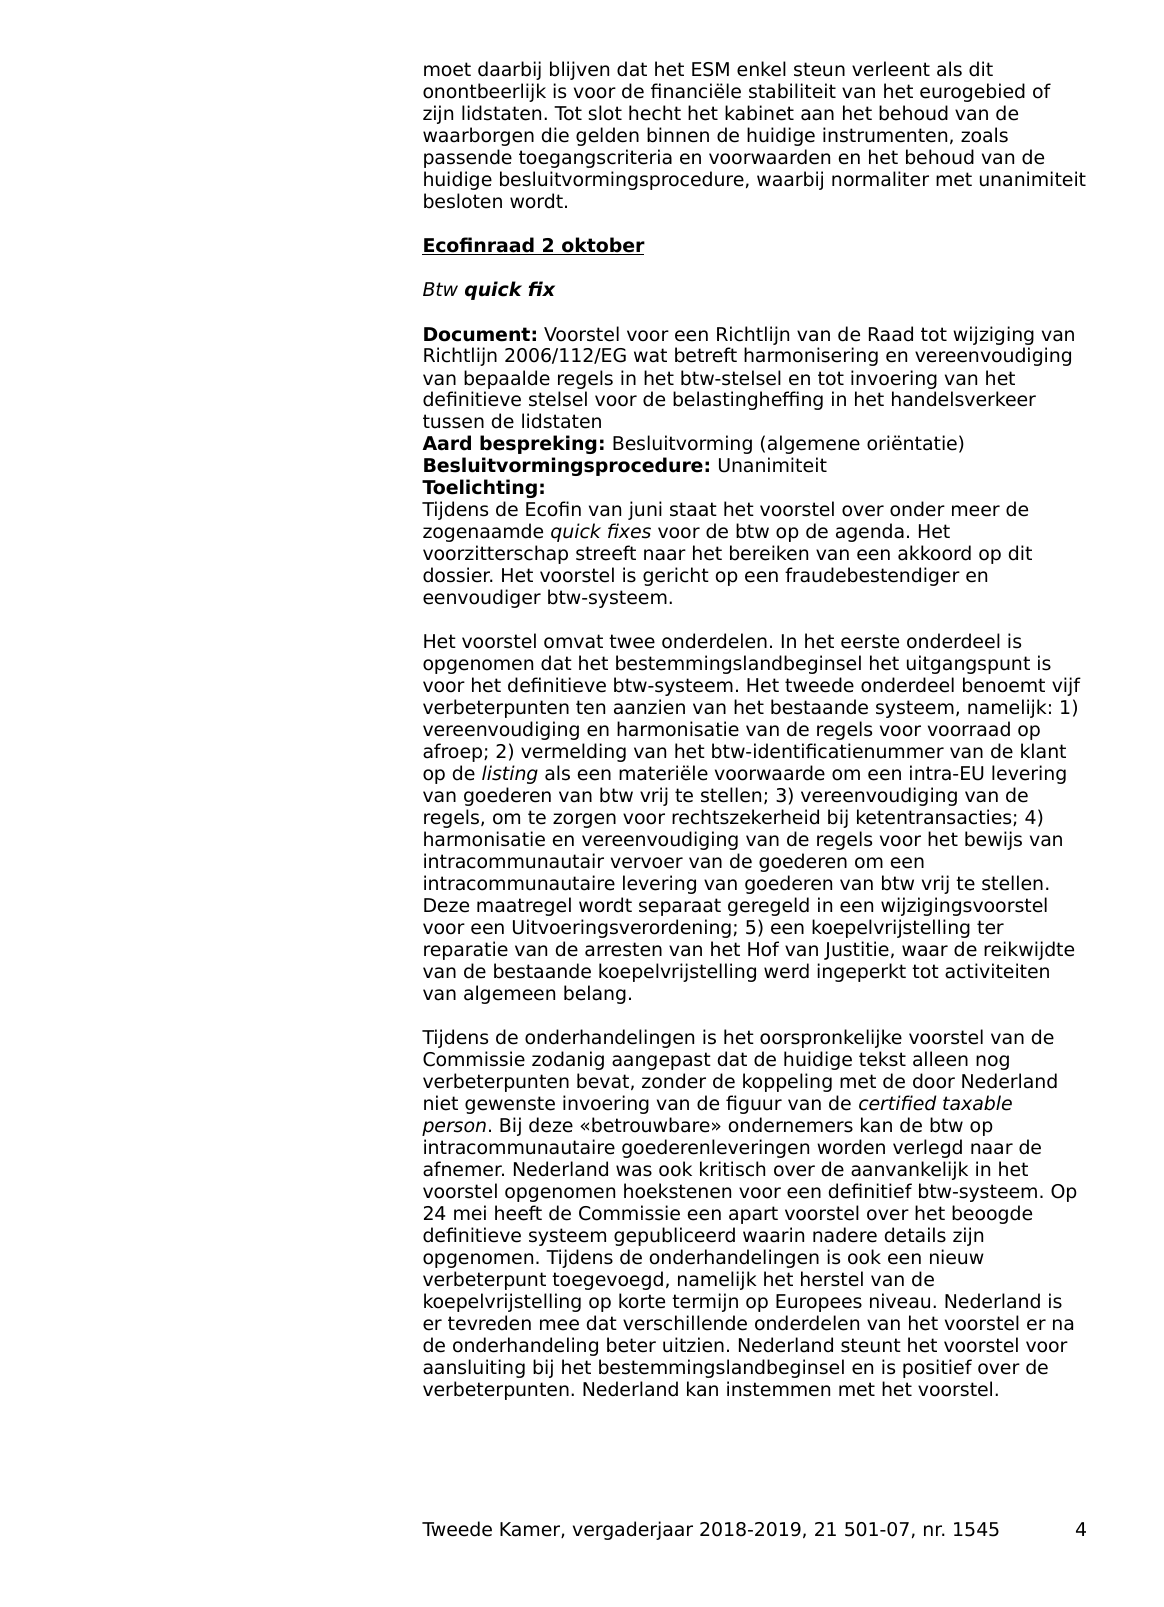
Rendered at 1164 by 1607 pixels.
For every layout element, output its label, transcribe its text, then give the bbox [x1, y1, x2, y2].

text Het voorstel omvat twee onderdelen. In het eerste onderdeel is opgenomen dat het bestemmingslandbeginsel het uitgangspunt is voor het definitieve btw-systeem. Het tweede onderdeel benoemt vijf verbeterpunten ten aanzien van het bestaande systeem, namelijk: 1) vereenvoudiging en harmonisatie van de regels voor voorraad op afroep; 2) vermelding van het btw-identificatienummer van de klant op de listing als een materiële voorwaarde om een intra-EU levering van goederen van btw vrij te stellen; 3) vereenvoudiging van de regels, om te zorgen voor rechtszekerheid bij ketentransacties; 4) harmonisatie en vereenvoudiging van de regels voor het bewijs van intracommunautair vervoer van de goederen om een intracommunautaire levering van goederen van btw vrij te stellen. Deze maatregel wordt separaat geregeld in een wijzigingsvoorstel voor een Uitvoeringsverordening; 5) een koepelvrijstelling ter reparatie van de arresten van het Hof van Justitie, waar de reikwijdte van de bestaande koepelvrijstelling werd ingeperkt tot activiteiten van algemeen belang. [422, 631, 1087, 1005]
text moet daarbij blijven dat het ESM enkel steun verleent als dit onontbeerlijk is voor de financiële stabiliteit van het eurogebied of zijn lidstaten. Tot slot hecht het kabinet aan het behoud van de waarborgen die gelden binnen de huidige instrumenten, zoals passende toegangscriteria en voorwaarden en het behoud van de huidige besluitvormingsprocedure, waarbij normaliter met unanimiteit besloten wordt. [422, 59, 1087, 213]
text Tijdens de onderhandelingen is het oorspronkelijke voorstel van de Commissie zodanig aangepast dat de huidige tekst alleen nog verbeterpunten bevat, zonder de koppeling met de door Nederland niet gewenste invoering van de figuur van de certified taxable person. Bij deze «betrouwbare» ondernemers kan de btw op intracommunautaire goederenleveringen worden verlegd naar de afnemer. Nederland was ook kritisch over de aanvankelijk in het voorstel opgenomen hoekstenen voor een definitief btw-systeem. Op 24 mei heeft de Commissie een apart voorstel over het beoogde definitieve systeem gepubliceerd waarin nadere details zijn opgenomen. Tijdens de onderhandelingen is ook een nieuw verbeterpunt toegevoegd, namelijk het herstel van de koepelvrijstelling op korte termijn op Europees niveau. Nederland is er tevreden mee dat verschillende onderdelen van het voorstel er na de onderhandeling beter uitzien. Nederland steunt het voorstel voor aansluiting bij het bestemmingslandbeginsel en is positief over de verbeterpunten. Nederland kan instemmen met het voorstel. [422, 1027, 1087, 1401]
text Besluitvormingsprocedure: Unanimiteit [422, 455, 1087, 477]
text Tijdens de Ecofin van juni staat het voorstel over onder meer de zogenaamde quick fixes voor de btw op de agenda. Het voorzitterschap streeft naar het bereiken van een akkoord op dit dossier. Het voorstel is gericht op een fraudebestendiger en eenvoudiger btw-systeem. [422, 499, 1087, 609]
subtitle Btw quick fix [422, 279, 1087, 301]
text Document: Voorstel voor een Richtlijn van de Raad tot wijziging van Richtlijn 2006/112/EG wat betreft harmonisering en vereenvoudiging van bepaalde regels in het btw-stelsel en tot invoering van het definitieve stelsel voor de belastingheffing in het handelsverkeer tussen de lidstaten [422, 323, 1087, 433]
text Toelichting: [422, 477, 1087, 499]
subtitle Ecofinraad 2 oktober [422, 235, 1087, 257]
text Aard bespreking: Besluitvorming (algemene oriëntatie) [422, 433, 1087, 455]
